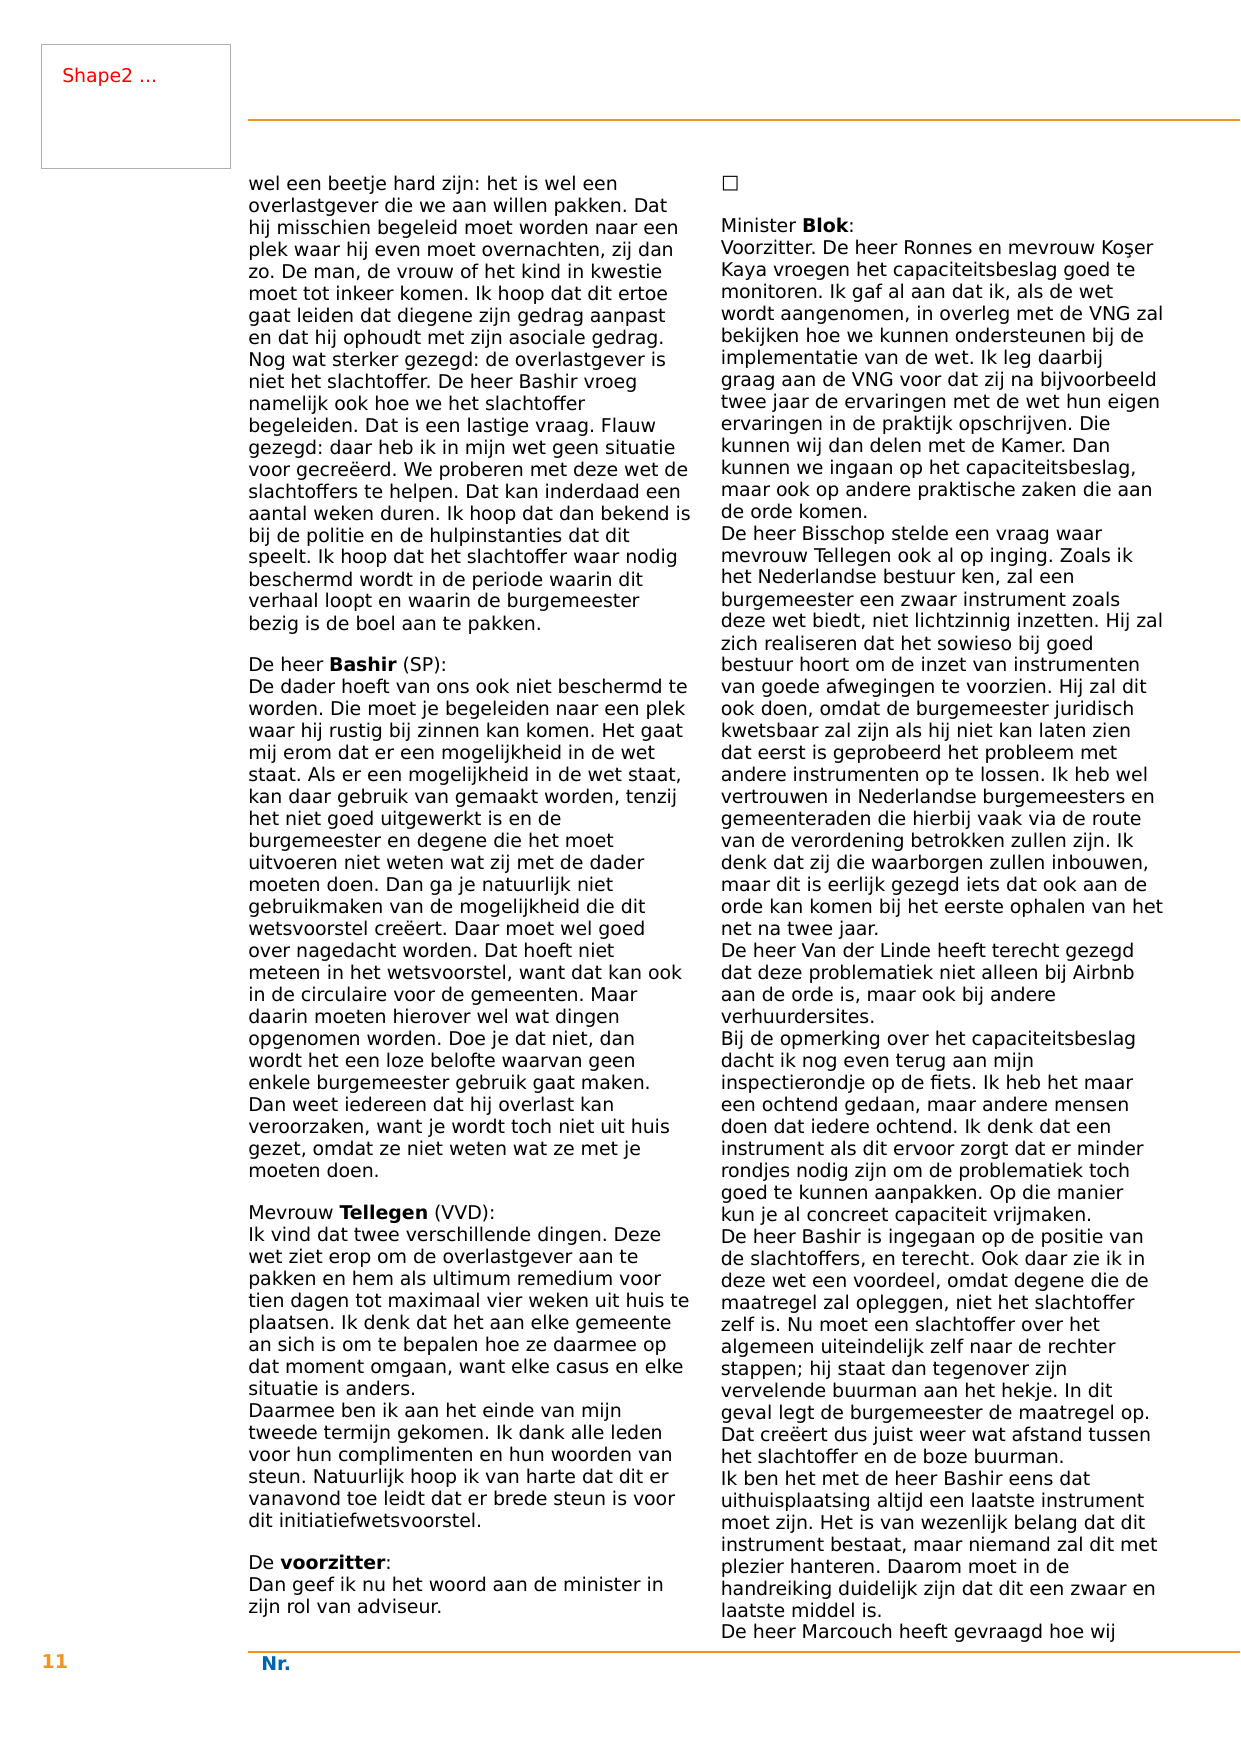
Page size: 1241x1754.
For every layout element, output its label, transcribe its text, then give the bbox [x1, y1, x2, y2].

text De heer Van der Linde heeft terecht gezegd dat deze problematiek niet alleen bij Airbnb aan de orde is, maar ook bij andere verhuurdersites. [721, 940, 1163, 1028]
text De heer Bashir (SP): [248, 654, 691, 676]
text Bij de opmerking over het capaciteitsbeslag dacht ik nog even terug aan mijn inspectierondje op de fiets. Ik heb het maar een ochtend gedaan, maar andere mensen doen dat iedere ochtend. Ik denk dat een instrument als dit ervoor zorgt dat er minder rondjes nodig zijn om de problematiek toch goed te kunnen aanpakken. Op die manier kun je al concreet capaciteit vrijmaken. [721, 1028, 1163, 1226]
text Ik ben het met de heer Bashir eens dat uithuisplaatsing altijd een laatste instrument moet zijn. Het is van wezenlijk belang dat dit instrument bestaat, maar niemand zal dit met plezier hanteren. Daarom moet in de handreiking duidelijk zijn dat dit een zwaar en laatste middel is. [721, 1468, 1163, 1621]
text De voorzitter: [248, 1552, 691, 1573]
text Voorzitter. De heer Ronnes en mevrouw Koşer Kaya vroegen het capaciteitsbeslag goed te monitoren. Ik gaf al aan dat ik, als de wet wordt aangenomen, in overleg met de VNG zal bekijken hoe we kunnen ondersteunen bij de implementatie van de wet. Ik leg daarbij graag aan de VNG voor dat zij na bijvoorbeeld twee jaar de ervaringen met de wet hun eigen ervaringen in de praktijk opschrijven. Die kunnen wij dan delen met de Kamer. Dan kunnen we ingaan op het capaciteitsbeslag, maar ook op andere praktische zaken die aan de orde komen. [721, 237, 1163, 522]
text Minister Blok: [721, 215, 1163, 237]
text De heer Bashir is ingegaan op de positie van de slachtoffers, en terecht. Ook daar zie ik in deze wet een voordeel, omdat degene die de maatregel zal opleggen, niet het slachtoffer zelf is. Nu moet een slachtoffer over het algemeen uiteindelijk zelf naar de rechter stappen; hij staat dan tegenover zijn vervelende buurman aan het hekje. In dit geval legt de burgemeester de maatregel op. Dat creëert dus juist weer wat afstand tussen het slachtoffer en de boze buurman. [721, 1226, 1163, 1468]
text De heer Marcouch heeft gevraagd hoe wij [721, 1621, 1163, 1643]
text Ik vind dat twee verschillende dingen. Deze wet ziet erop om de overlastgever aan te pakken en hem als ultimum remedium voor tien dagen tot maximaal vier weken uit huis te plaatsen. Ik denk dat het aan elke gemeente an sich is om te bepalen hoe ze daarmee op dat moment omgaan, want elke casus en elke situatie is anders. [248, 1224, 691, 1400]
text De heer Bisschop stelde een vraag waar mevrouw Tellegen ook al op inging. Zoals ik het Nederlandse bestuur ken, zal een burgemeester een zwaar instrument zoals deze wet biedt, niet lichtzinnig inzetten. Hij zal zich realiseren dat het sowieso bij goed bestuur hoort om de inzet van instrumenten van goede afwegingen te voorzien. Hij zal dit ook doen, omdat de burgemeester juridisch kwetsbaar zal zijn als hij niet kan laten zien dat eerst is geprobeerd het probleem met andere instrumenten op te lossen. Ik heb wel vertrouwen in Nederlandse burgemeesters en gemeenteraden die hierbij vaak via de route van de verordening betrokken zullen zijn. Ik denk dat zij die waarborgen zullen inbouwen, maar dit is eerlijk gezegd iets dat ook aan de orde kan komen bij het eerste ophalen van het net na twee jaar. [721, 522, 1163, 940]
text Nog wat sterker gezegd: de overlastgever is niet het slachtoffer. De heer Bashir vroeg namelijk ook hoe we het slachtoffer begeleiden. Dat is een lastige vraag. Flauw gezegd: daar heb ik in mijn wet geen situatie voor gecreëerd. We proberen met deze wet de slachtoffers te helpen. Dat kan inderdaad een aantal weken duren. Ik hoop dat dan bekend is bij de politie en de hulpinstanties dat dit speelt. Ik hoop dat het slachtoffer waar nodig beschermd wordt in de periode waarin dit verhaal loopt en waarin de burgemeester bezig is de boel aan te pakken. [248, 349, 691, 634]
text wel een beetje hard zijn: het is wel een overlastgever die we aan willen pakken. Dat hij misschien begeleid moet worden naar een plek waar hij even moet overnachten, zij dan zo. De man, de vrouw of het kind in kwestie moet tot inkeer komen. Ik hoop dat dit ertoe gaat leiden dat diegene zijn gedrag aanpast en dat hij ophoudt met zijn asociale gedrag. [248, 173, 691, 349]
text De dader hoeft van ons ook niet beschermd te worden. Die moet je begeleiden naar een plek waar hij rustig bij zinnen kan komen. Het gaat mij erom dat er een mogelijkheid in de wet staat. Als er een mogelijkheid in de wet staat, kan daar gebruik van gemaakt worden, tenzij het niet goed uitgewerkt is en de burgemeester en degene die het moet uitvoeren niet weten wat zij met de dader moeten doen. Dan ga je natuurlijk niet gebruikmaken van de mogelijkheid die dit wetsvoorstel creëert. Daar moet wel goed over nagedacht worden. Dat hoeft niet meteen in het wetsvoorstel, want dat kan ook in de circulaire voor de gemeenten. Maar daarin moeten hierover wel wat dingen opgenomen worden. Doe je dat niet, dan wordt het een loze belofte waarvan geen enkele burgemeester gebruik gaat maken. Dan weet iedereen dat hij overlast kan veroorzaken, want je wordt toch niet uit huis gezet, omdat ze niet weten wat ze met je moeten doen. [248, 676, 691, 1182]
text Dan geef ik nu het woord aan de minister in zijn rol van adviseur. [248, 1573, 691, 1617]
text ⬜ [721, 173, 1163, 195]
text Mevrouw Tellegen (VVD): [248, 1202, 691, 1224]
text Daarmee ben ik aan het einde van mijn tweede termijn gekomen. Ik dank alle leden voor hun complimenten en hun woorden van steun. Natuurlijk hoop ik van harte dat dit er vanavond toe leidt dat er brede steun is voor dit initiatiefwetsvoorstel. [248, 1400, 691, 1532]
